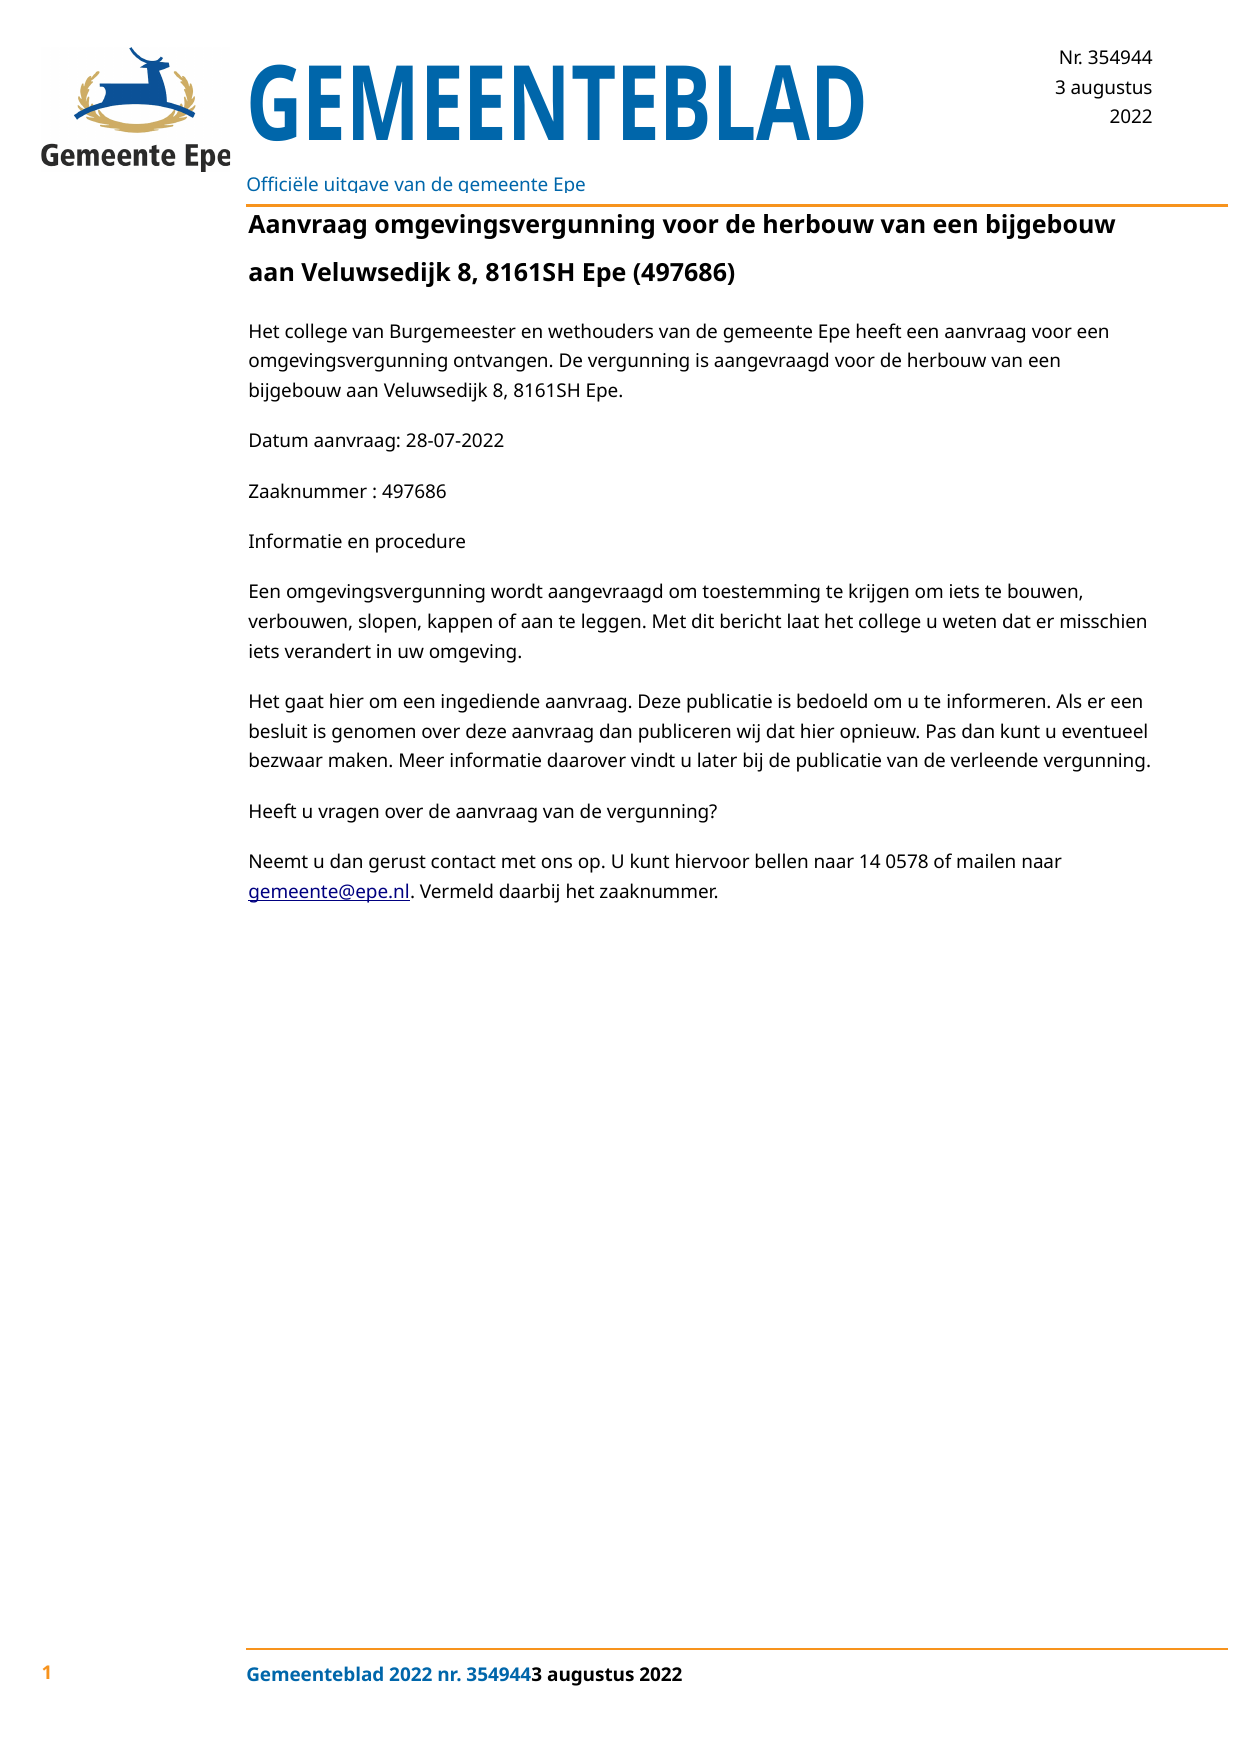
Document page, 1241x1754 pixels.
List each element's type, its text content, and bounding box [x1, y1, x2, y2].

text Het gaat hier om een ingediende aanvraag. Deze publicatie is bedoeld om u te informeren. Als er een besluit is genomen over deze aanvraag dan publiceren wij dat hier opnieuw. Pas dan kunt u eventueel bezwaar maken. Meer informatie daarover vindt u later bij de publicatie van de verleende vergunning. [248, 688, 1152, 773]
picture [41, 47, 231, 172]
text Aanvraag omgevingsvergunning voor de herbouw van een bijgebouw aan Veluwsedijk 8, 8161SH Epe (497686) [248, 207, 1152, 288]
text Neemt u dan gerust contact met ons op. U kunt hiervoor bellen naar 14 0578 of mailen naar gemeente@epe.nl. Vermeld daarbij het zaaknummer. [248, 848, 1152, 904]
text Heeft u vragen over de aanvraag van de vergunning? [248, 798, 1152, 824]
text Een omgevingsvergunning wordt aangevraagd om toestemming te krijgen om iets te bouwen, verbouwen, slopen, kappen of aan te leggen. Met dit bericht laat het college u weten dat er misschien iets verandert in uw omgeving. [248, 579, 1152, 664]
text Zaaknummer : 497686 [248, 478, 1152, 504]
text Het college van Burgemeester en wethouders van de gemeente Epe heeft een aanvraag voor een omgevingsvergunning ontvangen. De vergunning is aangevraagd voor de herbouw van een bijgebouw aan Veluwsedijk 8, 8161SH Epe. [248, 318, 1152, 403]
text Informatie en procedure [248, 528, 1152, 554]
text Datum aanvraag: 28-07-2022 [248, 427, 1152, 453]
